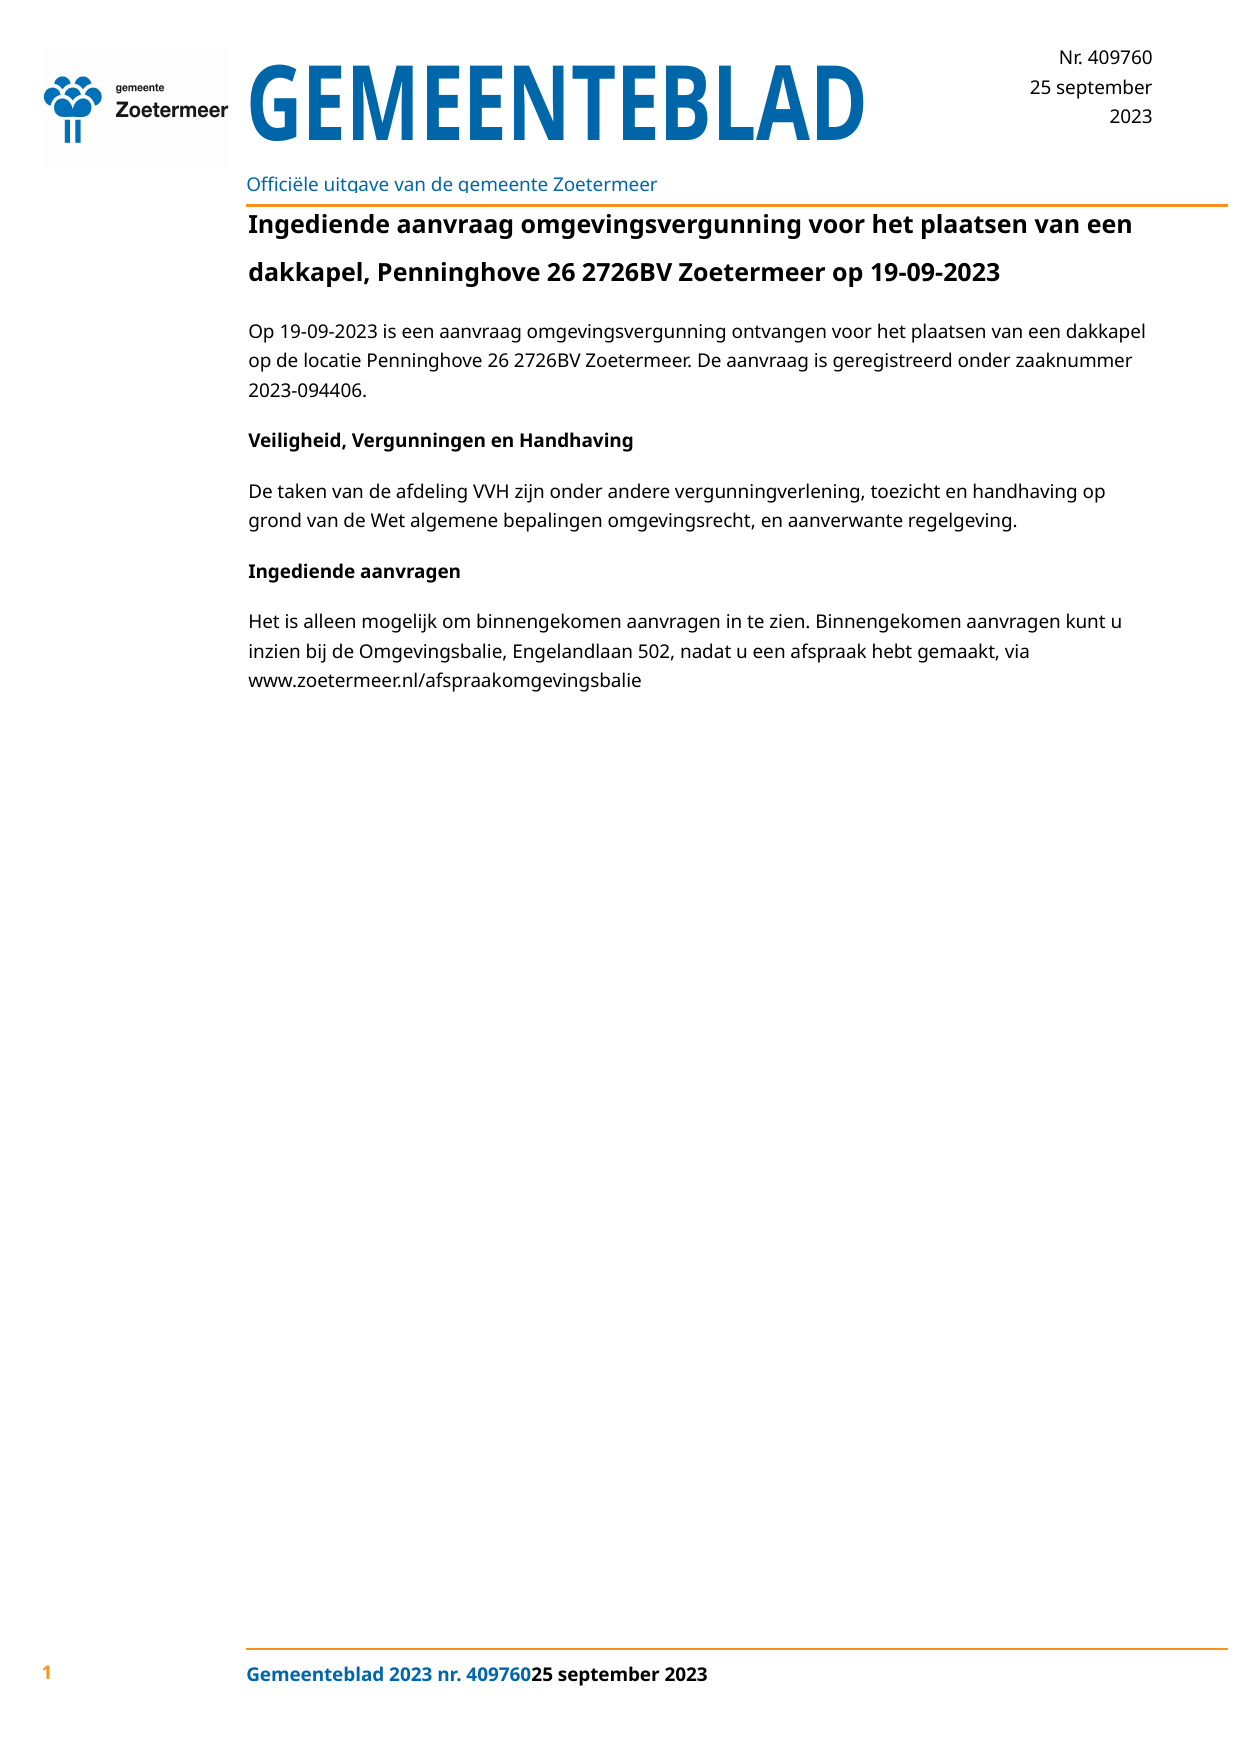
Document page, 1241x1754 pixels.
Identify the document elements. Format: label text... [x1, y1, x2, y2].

text Ingediende aanvragen [248, 558, 1152, 584]
text Ingediende aanvraag omgevingsvergunning voor het plaatsen van een dakkapel, Penninghove 26 2726BV Zoetermeer op 19-09-2023 [248, 207, 1152, 288]
text Op 19-09-2023 is een aanvraag omgevingsvergunning ontvangen voor het plaatsen van een dakkapel op de locatie Penninghove 26 2726BV Zoetermeer. De aanvraag is geregistreerd onder zaaknummer 2023-094406. [248, 318, 1152, 403]
text Veiligheid, Vergunningen en Handhaving [248, 427, 1152, 453]
text Het is alleen mogelijk om binnengekomen aanvragen in te zien. Binnengekomen aanvragen kunt u inzien bij de Omgevingsbalie, Engelandlaan 502, nadat u een afspraak hebt gemaakt, via www.zoetermeer.nl/afspraakomgevingsbalie [248, 608, 1152, 693]
text De taken van de afdeling VVH zijn onder andere vergunningverlening, toezicht en handhaving op grond van de Wet algemene bepalingen omgevingsrecht, en aanverwante regelgeving. [248, 478, 1152, 533]
picture [41, 47, 231, 172]
